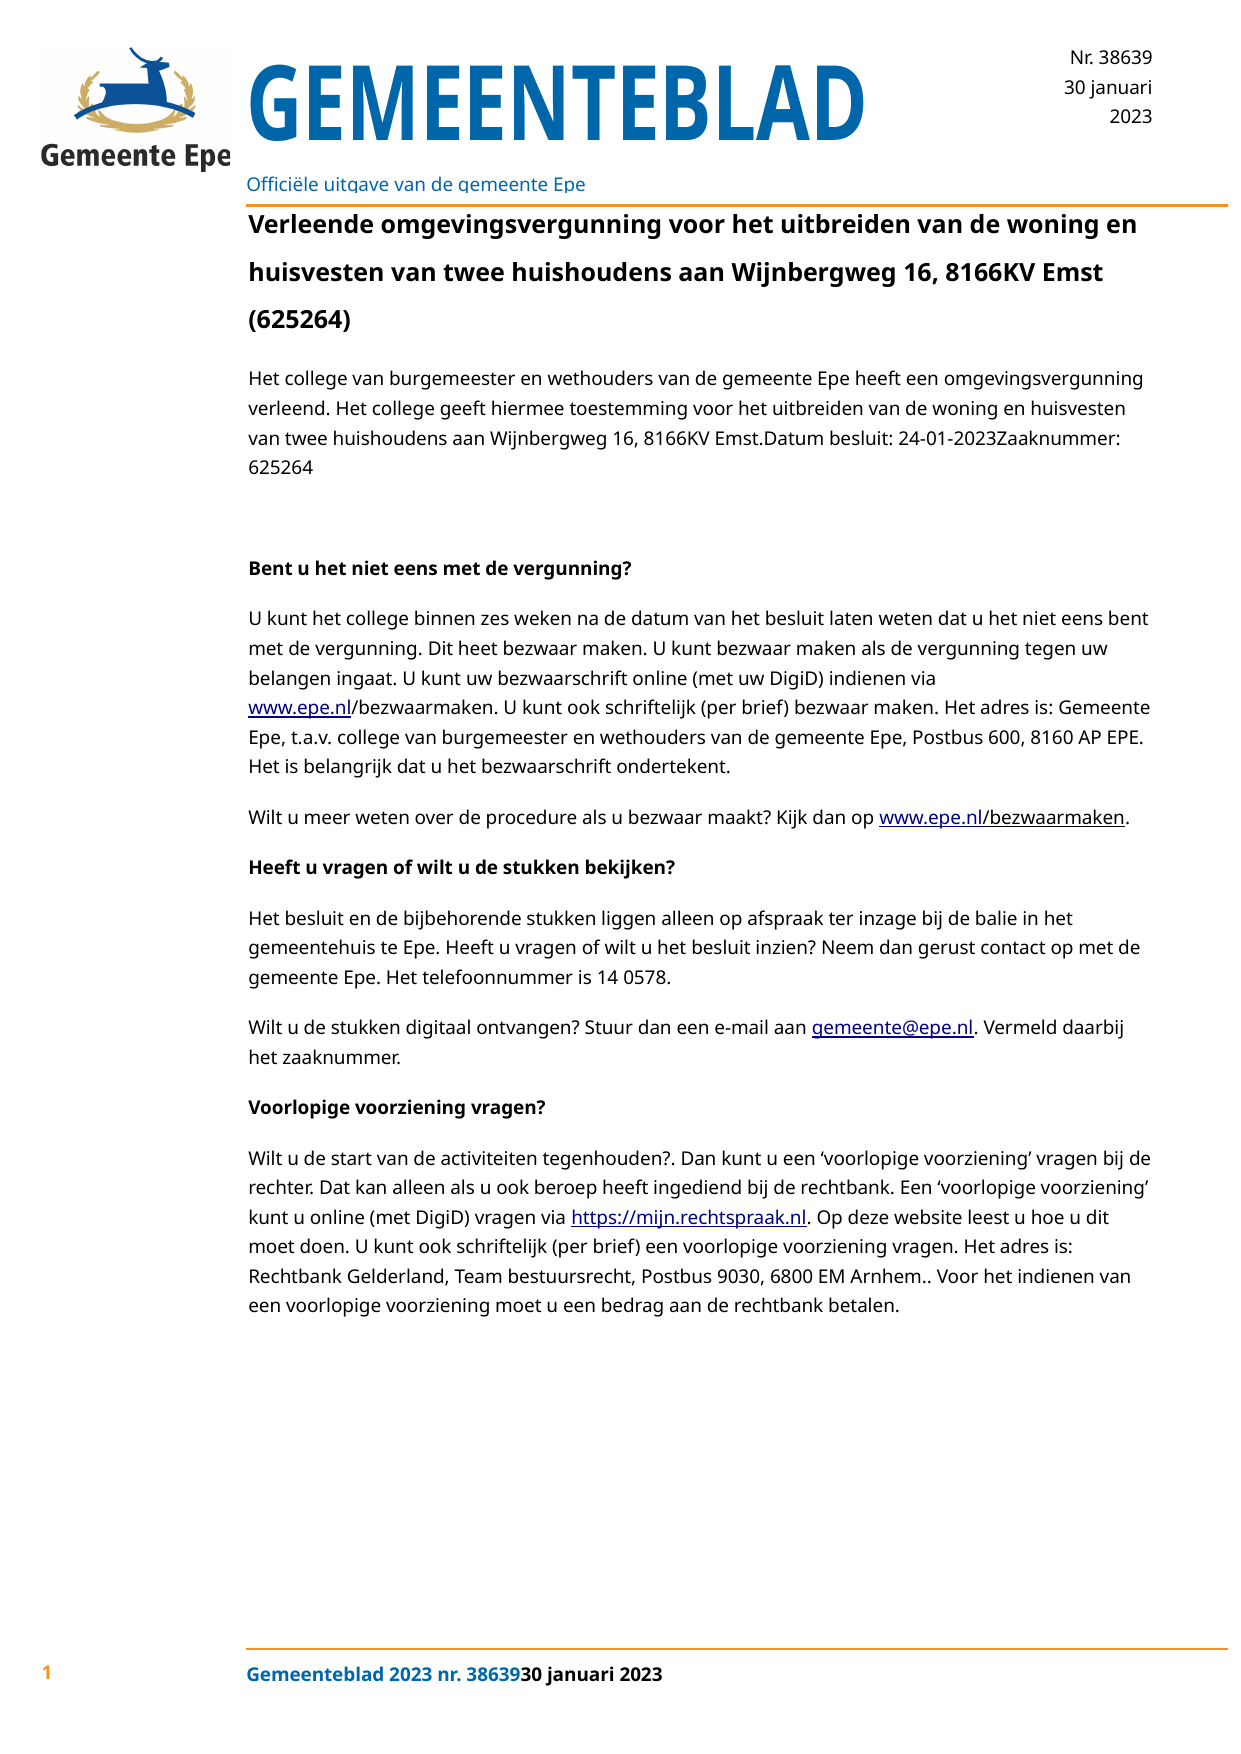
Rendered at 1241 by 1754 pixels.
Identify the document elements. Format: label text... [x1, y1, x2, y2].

text Het besluit en de bijbehorende stukken liggen alleen op afspraak ter inzage bij de balie in het gemeentehuis te Epe. Heeft u vragen of wilt u het besluit inzien? Neem dan gerust contact op met de gemeente Epe. Het telefoonnummer is 14 0578. [248, 905, 1152, 989]
text Bent u het niet eens met de vergunning? [248, 555, 1152, 581]
text Wilt u de start van de activiteiten tegenhouden?. Dan kunt u een ‘voorlopige voorziening’ vragen bij de rechter. Dat kan alleen als u ook beroep heeft ingediend bij de rechtbank. Een ‘voorlopige voorziening’ kunt u online (met DigiD) vragen via https://mijn.rechtspraak.nl. Op deze website leest u hoe u dit moet doen. U kunt ook schriftelijk (per brief) een voorlopige voorziening vragen. Het adres is: Rechtbank Gelderland, Team bestuursrecht, Postbus 9030, 6800 EM Arnhem.. Voor het indienen van een voorlopige voorziening moet u een bedrag aan de rechtbank betalen. [248, 1145, 1152, 1318]
text Wilt u de stukken digitaal ontvangen? Stuur dan een e-mail aan gemeente@epe.nl. Vermeld daarbij het zaaknummer. [248, 1014, 1152, 1069]
picture [41, 47, 231, 172]
text Wilt u meer weten over de procedure als u bezwaar maakt? Kijk dan op www.epe.nl/bezwaarmaken. [248, 804, 1152, 829]
text Voorlopige voorziening vragen? [248, 1094, 1152, 1120]
text Verleende omgevingsvergunning voor het uitbreiden van de woning en huisvesten van twee huishoudens aan Wijnbergweg 16, 8166KV Emst (625264) [248, 207, 1152, 336]
text U kunt het college binnen zes weken na de datum van het besluit laten weten dat u het niet eens bent met de vergunning. Dit heet bezwaar maken. U kunt bezwaar maken als de vergunning tegen uw belangen ingaat. U kunt uw bezwaarschrift online (met uw DigiD) indienen via www.epe.nl/bezwaarmaken. U kunt ook schriftelijk (per brief) bezwaar maken. Het adres is: Gemeente Epe, t.a.v. college van burgemeester en wethouders van de gemeente Epe, Postbus 600, 8160 AP EPE. Het is belangrijk dat u het bezwaarschrift ondertekent. [248, 606, 1152, 779]
text Heeft u vragen of wilt u de stukken bekijken? [248, 854, 1152, 880]
text Het college van burgemeester en wethouders van de gemeente Epe heeft een omgevingsvergunning verleend. Het college geeft hiermee toestemming voor het uitbreiden van de woning en huisvesten van twee huishoudens aan Wijnbergweg 16, 8166KV Emst.Datum besluit: 24-01-2023Zaaknummer: 625264 [248, 366, 1152, 480]
